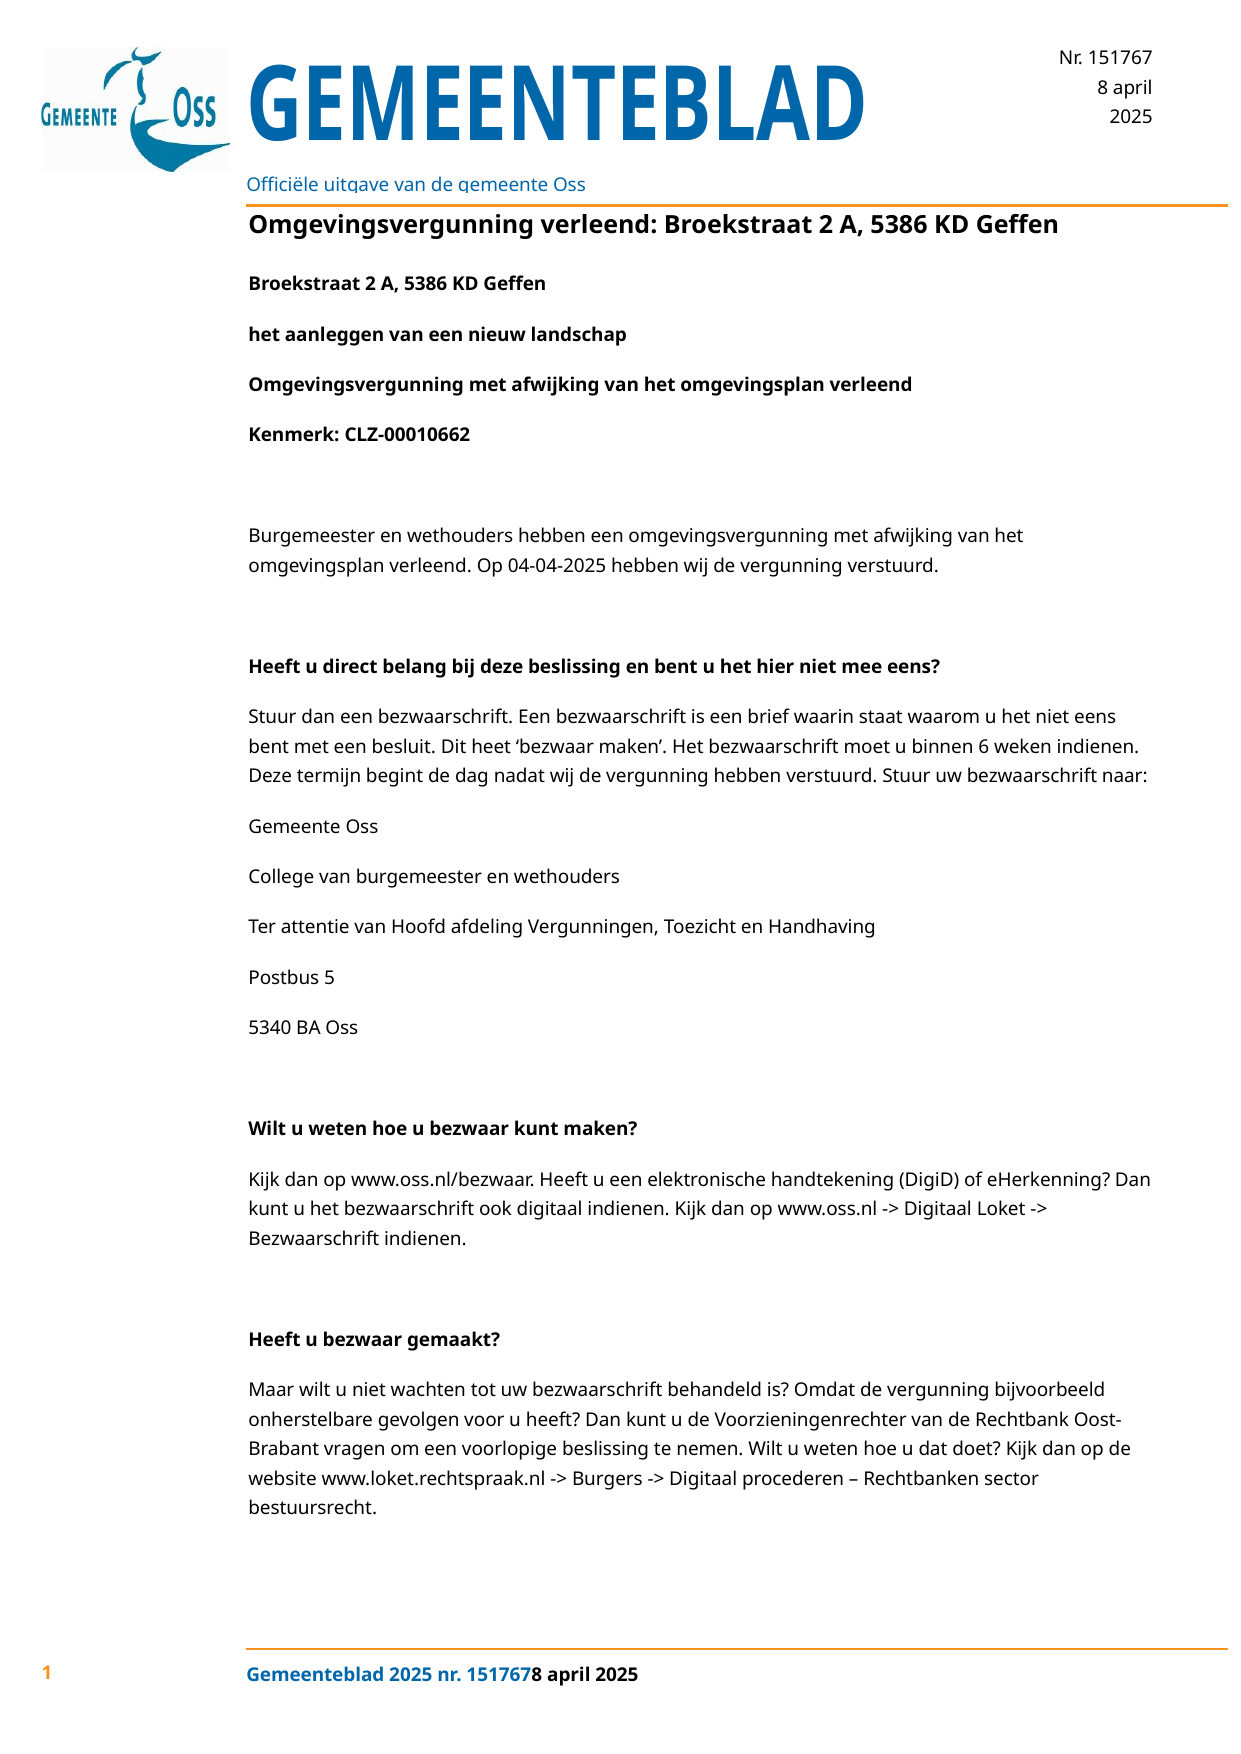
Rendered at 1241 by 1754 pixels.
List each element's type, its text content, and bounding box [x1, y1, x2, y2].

text Omgevingsvergunning met afwijking van het omgevingsplan verleend [248, 371, 1152, 397]
text Ter attentie van Hoofd afdeling Vergunningen, Toezicht en Handhaving [248, 914, 1152, 939]
text 5340 BA Oss [248, 1014, 1152, 1040]
text Wilt u weten hoe u bezwaar kunt maken? [248, 1115, 1152, 1141]
picture [41, 47, 231, 172]
text Heeft u direct belang bij deze beslissing en bent u het hier niet mee eens? [248, 653, 1152, 678]
text Maar wilt u niet wachten tot uw bezwaarschrift behandeld is? Omdat de vergunning bijvoorbeeld onherstelbare gevolgen voor u heeft? Dan kunt u de Voorzieningenrechter van de Rechtbank Oost-Brabant vragen om een voorlopige beslissing te nemen. Wilt u weten hoe u dat doet? Kijk dan op de website www.loket.rechtspraak.nl -> Burgers -> Digitaal procederen – Rechtbanken sector bestuursrecht. [248, 1376, 1152, 1520]
text Omgevingsvergunning verleend: Broekstraat 2 A, 5386 KD Geffen [248, 207, 1152, 241]
text Broekstraat 2 A, 5386 KD Geffen [248, 270, 1152, 296]
text het aanleggen van een nieuw landschap [248, 321, 1152, 346]
text Stuur dan een bezwaarschrift. Een bezwaarschrift is een brief waarin staat waarom u het niet eens bent met een besluit. Dit heet ‘bezwaar maken’. Het bezwaarschrift moet u binnen 6 weken indienen. Deze termijn begint de dag nadat wij de vergunning hebben verstuurd. Stuur uw bezwaarschrift naar: [248, 703, 1152, 788]
text Heeft u bezwaar gemaakt? [248, 1326, 1152, 1351]
text Kenmerk: CLZ-00010662 [248, 422, 1152, 447]
text Postbus 5 [248, 964, 1152, 990]
text Burgemeester en wethouders hebben een omgevingsvergunning met afwijking van het omgevingsplan verleend. Op 04-04-2025 hebben wij de vergunning verstuurd. [248, 522, 1152, 578]
text College van burgemeester en wethouders [248, 863, 1152, 889]
text Gemeente Oss [248, 813, 1152, 838]
text Kijk dan op www.oss.nl/bezwaar. Heeft u een elektronische handtekening (DigiD) of eHerkenning? Dan kunt u het bezwaarschrift ook digitaal indienen. Kijk dan op www.oss.nl -> Digitaal Loket -> Bezwaarschrift indienen. [248, 1166, 1152, 1251]
